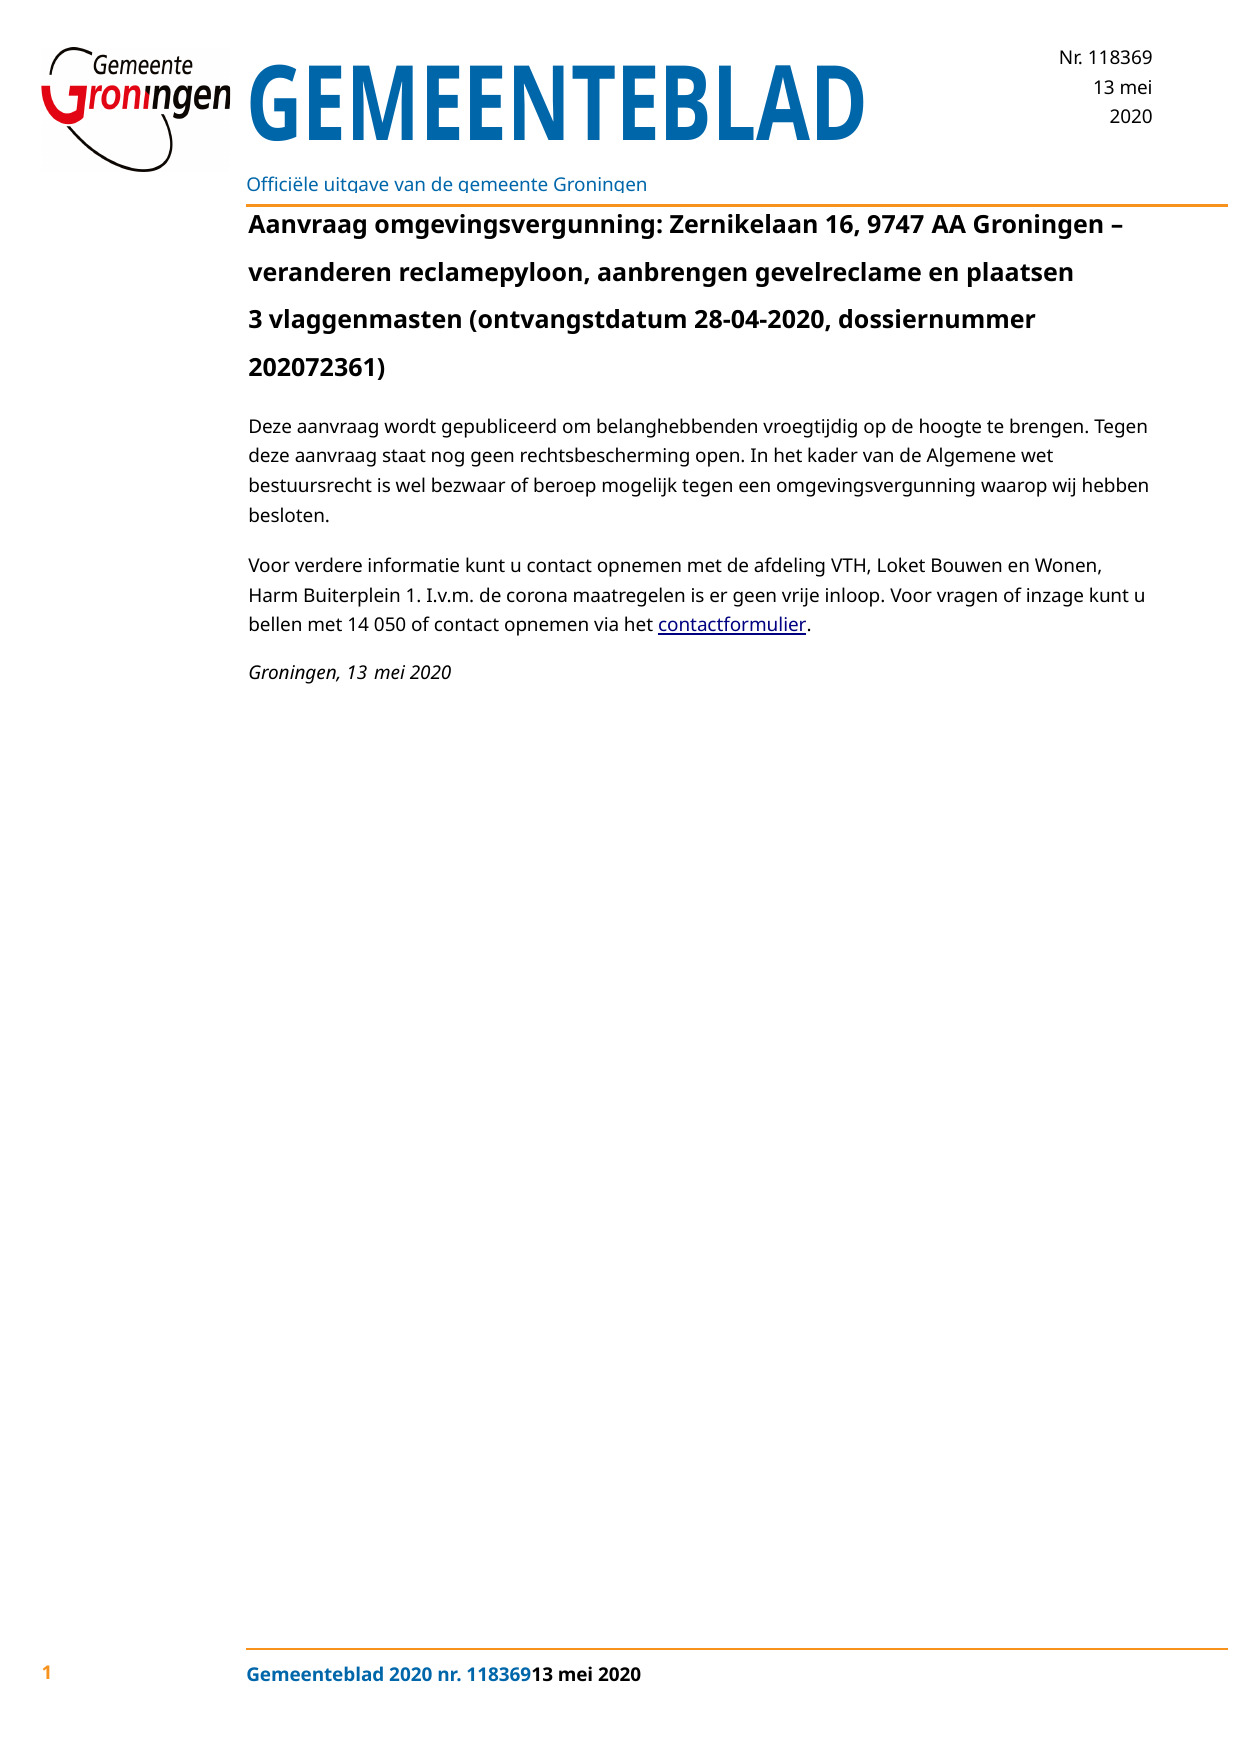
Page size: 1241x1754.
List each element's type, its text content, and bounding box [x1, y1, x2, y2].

text Deze aanvraag wordt gepubliceerd om belanghebbenden vroegtijdig op de hoogte te brengen. Tegen deze aanvraag staat nog geen rechtsbescherming open. In het kader van de Algemene wet bestuursrecht is wel bezwaar of beroep mogelijk tegen een omgevingsvergunning waarop wij hebben besloten. [248, 413, 1152, 528]
text Groningen, 13 mei 2020 [248, 659, 1152, 685]
text Aanvraag omgevingsvergunning: Zernikelaan 16, 9747 AA Groningen – veranderen reclamepyloon, aanbrengen gevelreclame en plaatsen 3 vlaggenmasten (ontvangstdatum 28-04-2020, dossiernummer 202072361) [248, 207, 1152, 384]
text Voor verdere informatie kunt u contact opnemen met de afdeling VTH, Loket Bouwen en Wonen, Harm Buiterplein 1. I.v.m. de corona maatregelen is er geen vrije inloop. Voor vragen of inzage kunt u bellen met 14 050 of contact opnemen via het contactformulier. [248, 552, 1152, 637]
picture [41, 47, 231, 172]
